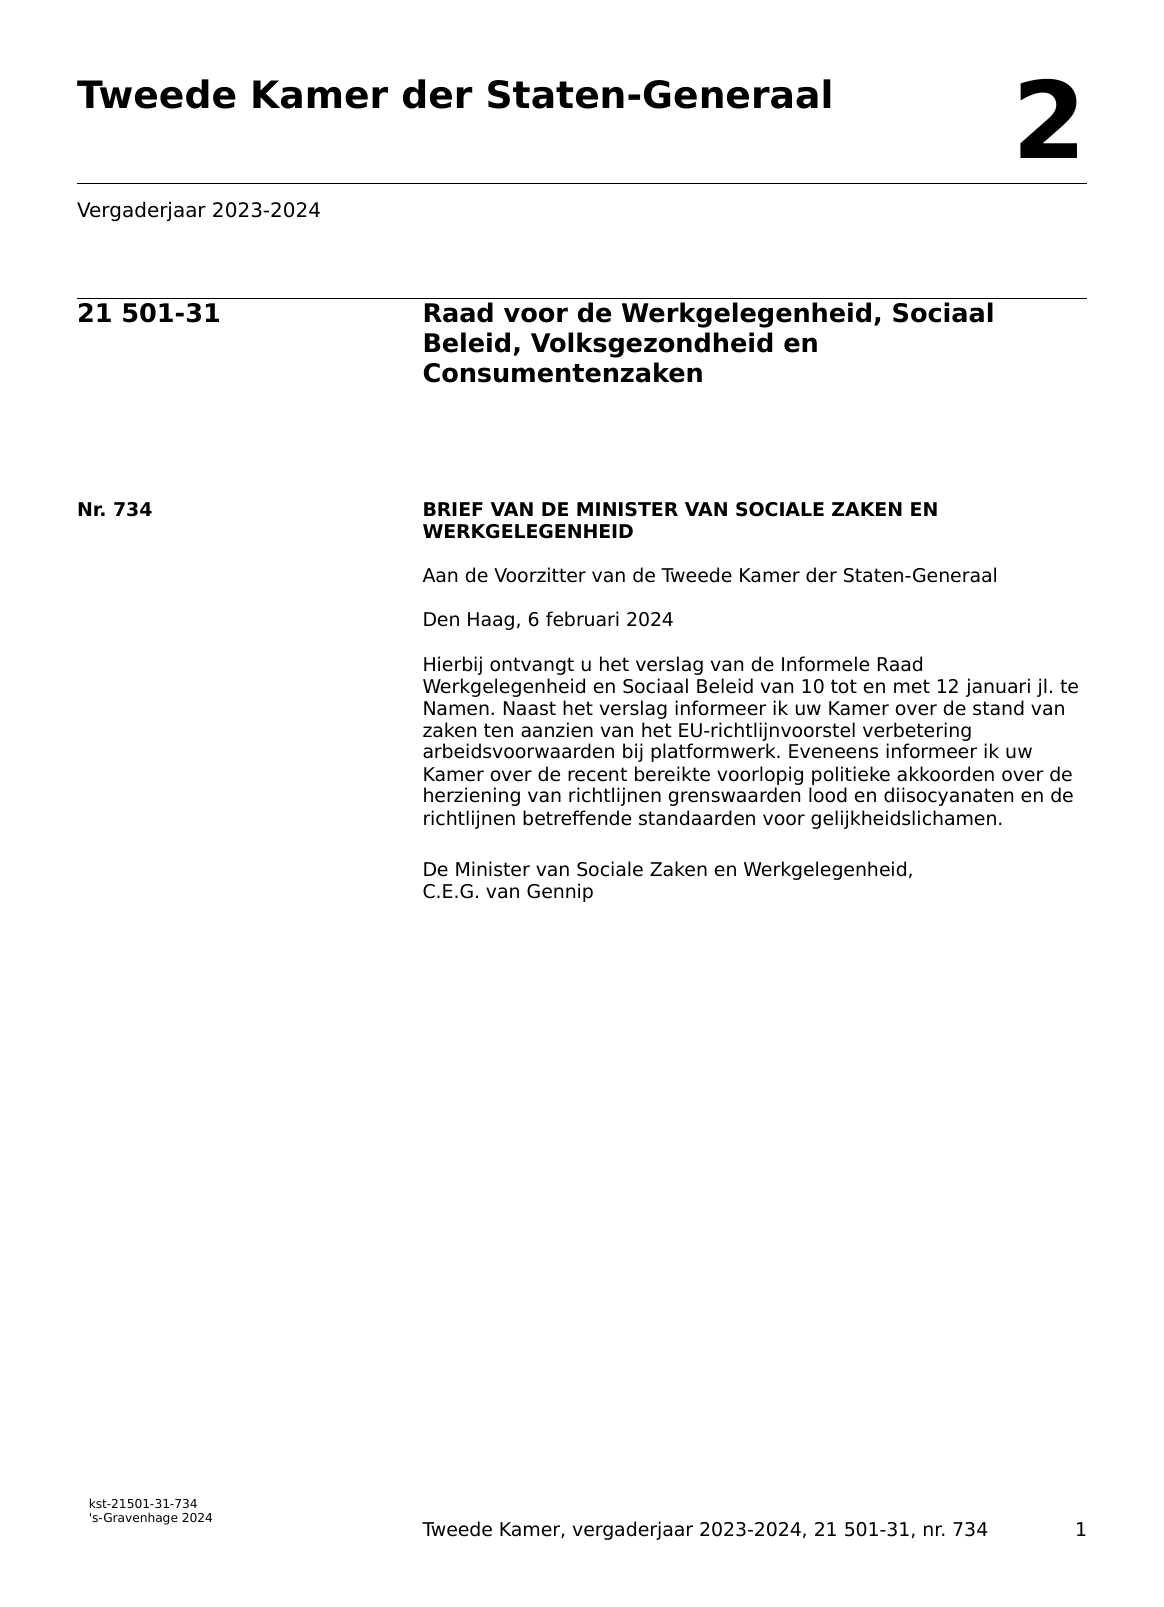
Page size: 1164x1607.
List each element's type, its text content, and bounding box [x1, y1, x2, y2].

subtitle Nr. 734 BRIEF VAN DE MINISTER VAN SOCIALE ZAKEN EN WERKGELEGENHEID [77, 499, 1087, 543]
text De Minister van Sociale Zaken en Werkgelegenheid, C.E.G. van Gennip [422, 859, 1087, 903]
text 's-Gravenhage 2024 [88, 1511, 323, 1525]
text kst-21501-31-734 [88, 1497, 323, 1511]
text Den Haag, 6 februari 2024 [422, 609, 1087, 631]
table_cell Vergaderjaar 2023-2024 [77, 184, 1087, 298]
text Aan de Voorzitter van de Tweede Kamer der Staten-Generaal [422, 565, 1087, 587]
table_header Tweede Kamer der Staten-Generaal [77, 59, 886, 183]
text Hierbij ontvangt u het verslag van de Informele Raad Werkgelegenheid en Sociaal Beleid van 10 tot en met 12 januari jl. te Namen. Naast het verslag informeer ik uw Kamer over de stand van zaken ten aanzien van het EU-richtlijnvoorstel verbetering arbeidsvoorwaarden bij platformwerk. Eveneens informeer ik uw Kamer over de recent bereikte voorlopig politieke akkoorden over de herziening van richtlijnen grenswaarden lood en diisocyanaten en de richtlijnen betreffende standaarden voor gelijkheidslichamen. [422, 653, 1087, 829]
subtitle 21 501-31 Raad voor de Werkgelegenheid, Sociaal Beleid, Volksgezondheid en Consumentenzaken [77, 299, 1087, 388]
table_header 2 [886, 59, 1087, 183]
